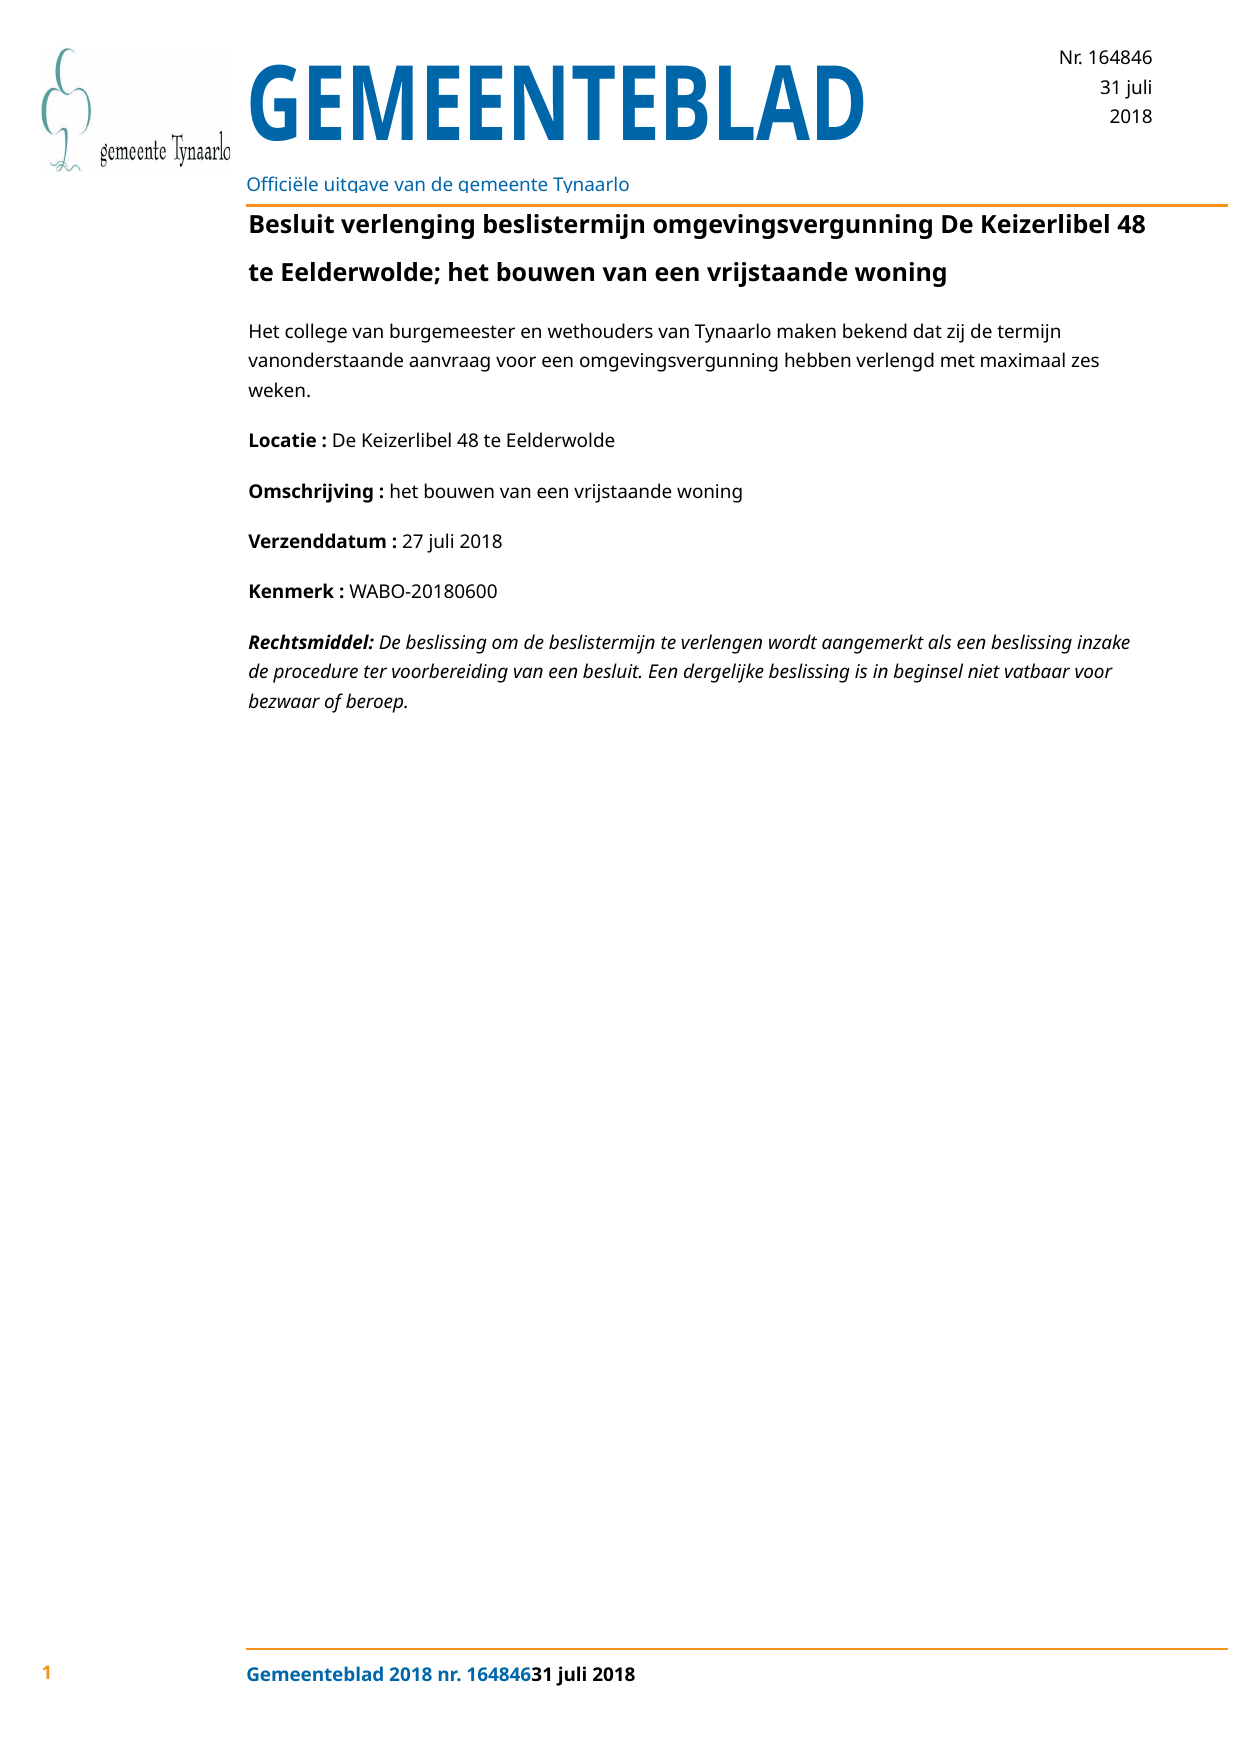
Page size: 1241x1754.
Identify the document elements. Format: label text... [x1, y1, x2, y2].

picture [41, 47, 231, 172]
text Verzenddatum : 27 juli 2018 [248, 528, 1152, 554]
text Kenmerk : WABO-20180600 [248, 579, 1152, 604]
text Besluit verlenging beslistermijn omgevingsvergunning De Keizerlibel 48 te Eelderwolde; het bouwen van een vrijstaande woning [248, 207, 1152, 288]
text Het college van burgemeester en wethouders van Tynaarlo maken bekend dat zij de termijn vanonderstaande aanvraag voor een omgevingsvergunning hebben verlengd met maximaal zes weken. [248, 318, 1152, 403]
text Rechtsmiddel: De beslissing om de beslistermijn te verlengen wordt aangemerkt als een beslissing inzake de procedure ter voorbereiding van een besluit. Een dergelijke beslissing is in beginsel niet vatbaar voor bezwaar of beroep. [248, 629, 1152, 714]
text Locatie : De Keizerlibel 48 te Eelderwolde [248, 427, 1152, 453]
text Omschrijving : het bouwen van een vrijstaande woning [248, 478, 1152, 504]
